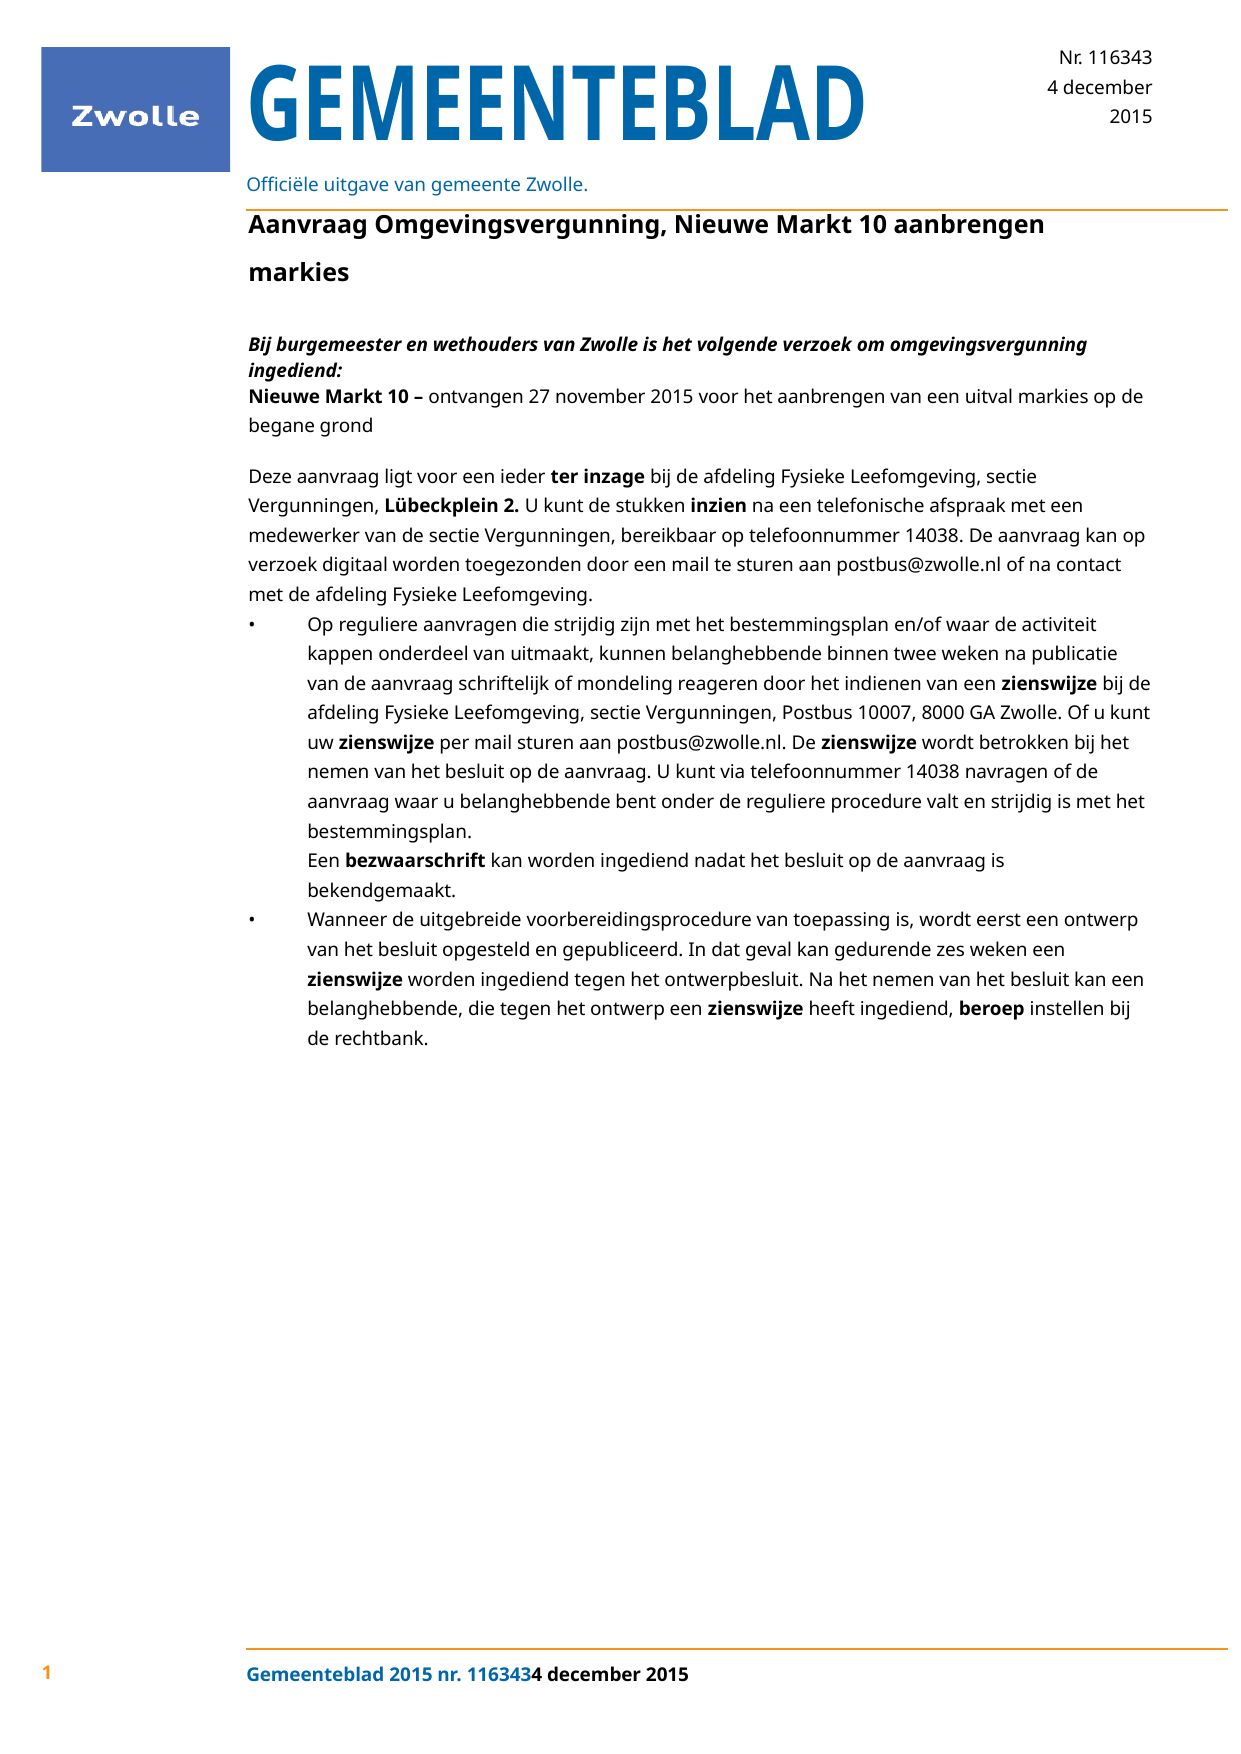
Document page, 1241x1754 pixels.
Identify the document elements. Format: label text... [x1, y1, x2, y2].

text Bij burgemeester en wethouders van Zwolle is het volgende verzoek om omgevingsvergunning ingediend: [248, 331, 1152, 383]
text Nieuwe Markt 10 – ontvangen 27 november 2015 voor het aanbrengen van een uitval markies op de begane grond [248, 383, 1152, 438]
text Deze aanvraag ligt voor een ieder ter inzage bij de afdeling Fysieke Leefomgeving, sectie Vergunningen, Lübeckplein 2. U kunt de stukken inzien na een telefonische afspraak met een medewerker van de sectie Vergunningen, bereikbaar op telefoonnummer 14038. De aanvraag kan op verzoek digitaal worden toegezonden door een mail te sturen aan postbus@zwolle.nl of na contact met de afdeling Fysieke Leefomgeving. [248, 463, 1152, 607]
picture [41, 47, 231, 172]
list Wanneer de uitgebreide voorbereidingsprocedure van toepassing is, wordt eerst een ontwerp van het besluit opgesteld en gepubliceerd. In dat geval kan gedurende zes weken een zienswijze worden ingediend tegen het ontwerpbesluit. Na het nemen van het besluit kan een belanghebbende, die tegen het ontwerp een zienswijze heeft ingediend, beroep instellen bij de rechtbank. [248, 907, 1152, 1051]
list Op reguliere aanvragen die strijdig zijn met het bestemmingsplan en/of waar de activiteit kappen onderdeel van uitmaakt, kunnen belanghebbende binnen twee weken na publicatie van de aanvraag schriftelijk of mondeling reageren door het indienen van een zienswijze bij de afdeling Fysieke Leefomgeving, sectie Vergunningen, Postbus 10007, 8000 GA Zwolle. Of u kunt uw zienswijze per mail sturen aan postbus@zwolle.nl. De zienswijze wordt betrokken bij het nemen van het besluit op de aanvraag. U kunt via telefoonnummer 14038 navragen of de aanvraag waar u belanghebbende bent onder de reguliere procedure valt en strijdig is met het bestemmingsplan. [248, 611, 1152, 844]
list Een bezwaarschrift kan worden ingediend nadat het besluit op de aanvraag is bekendgemaakt. [248, 847, 1152, 903]
text Aanvraag Omgevingsvergunning, Nieuwe Markt 10 aanbrengen markies [248, 211, 1152, 288]
